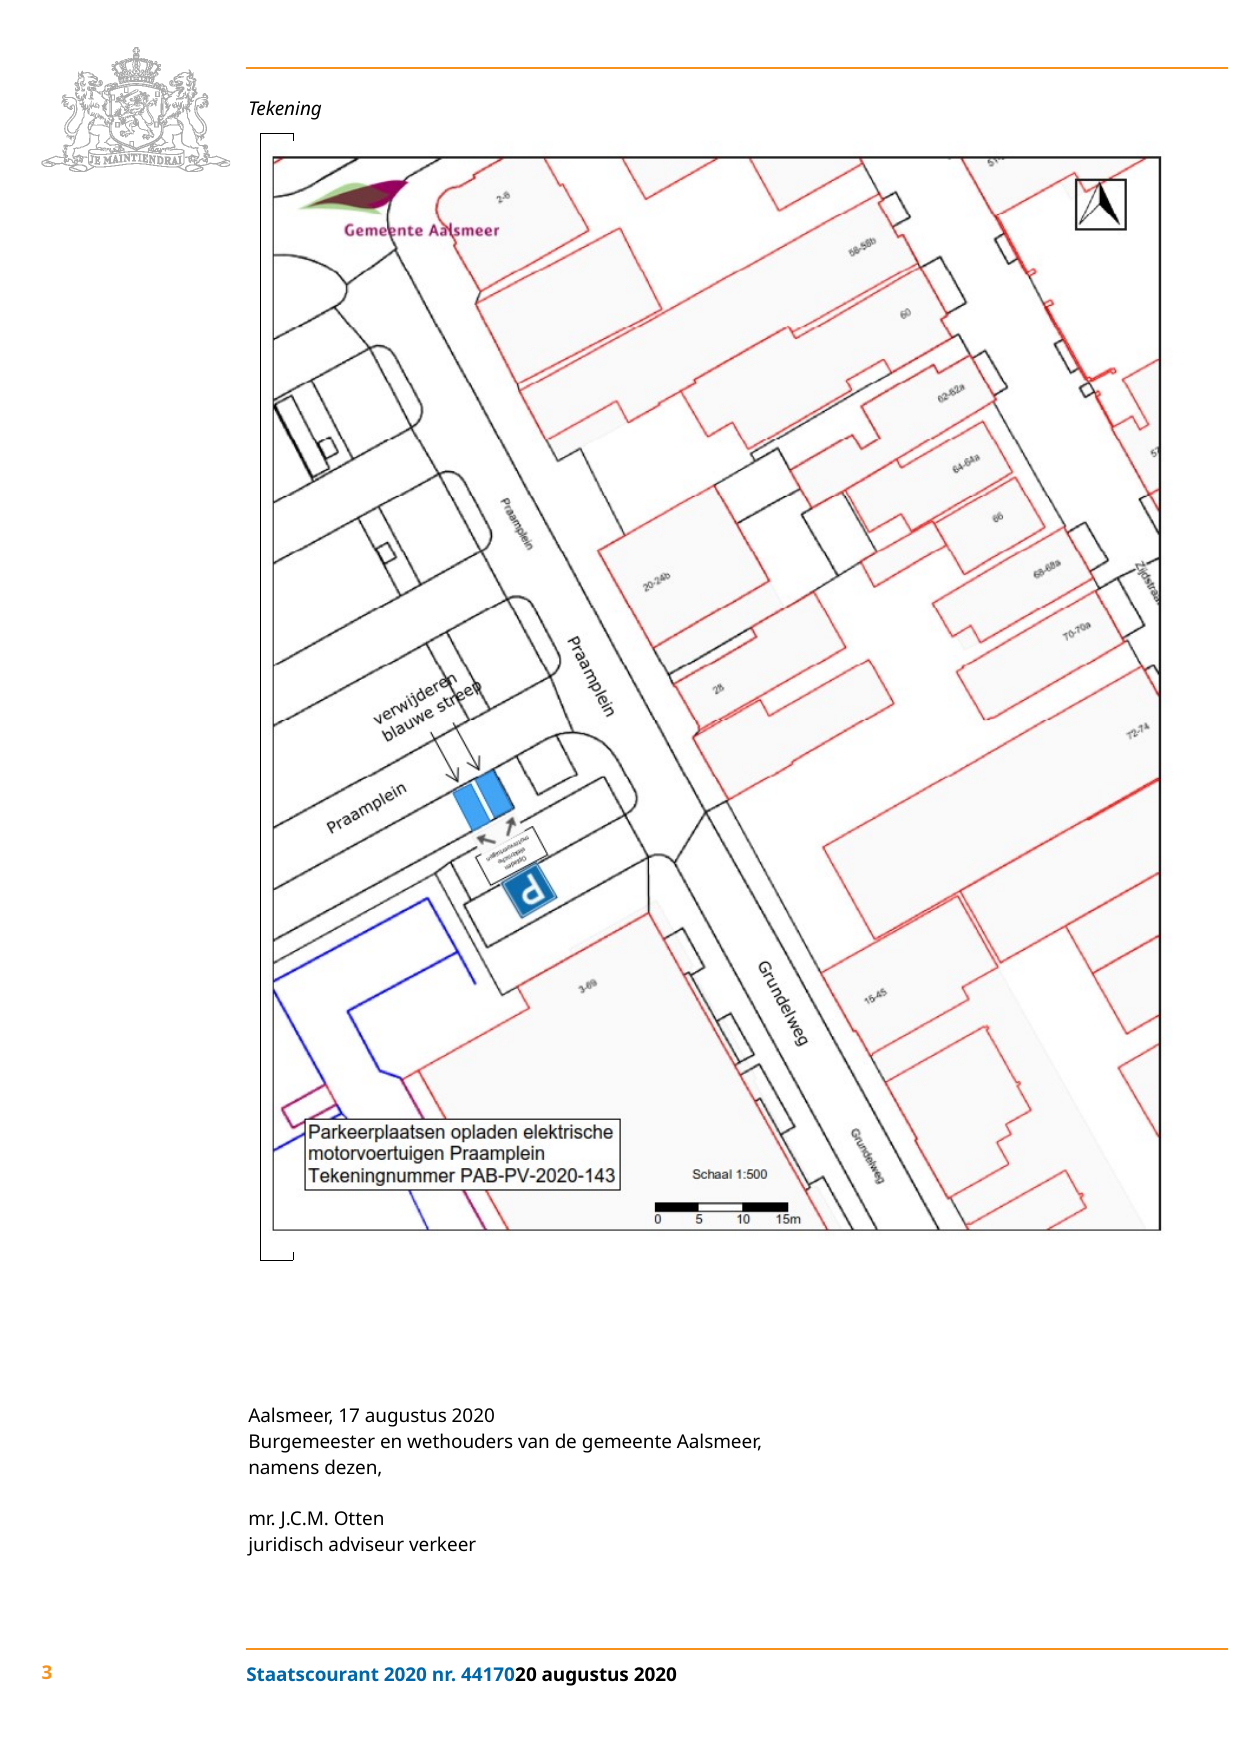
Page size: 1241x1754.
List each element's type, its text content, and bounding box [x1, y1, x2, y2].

text Tekening [248, 95, 1152, 121]
picture [41, 47, 231, 172]
text mr. J.C.M. Otten [248, 1506, 1152, 1531]
text Burgemeester en wethouders van de gemeente Aalsmeer, [248, 1428, 1152, 1454]
picture [268, 141, 1173, 1252]
text juridisch adviseur verkeer [248, 1531, 1152, 1557]
text namens dezen, [248, 1454, 1152, 1480]
text Aalsmeer, 17 augustus 2020 [248, 1403, 1152, 1428]
